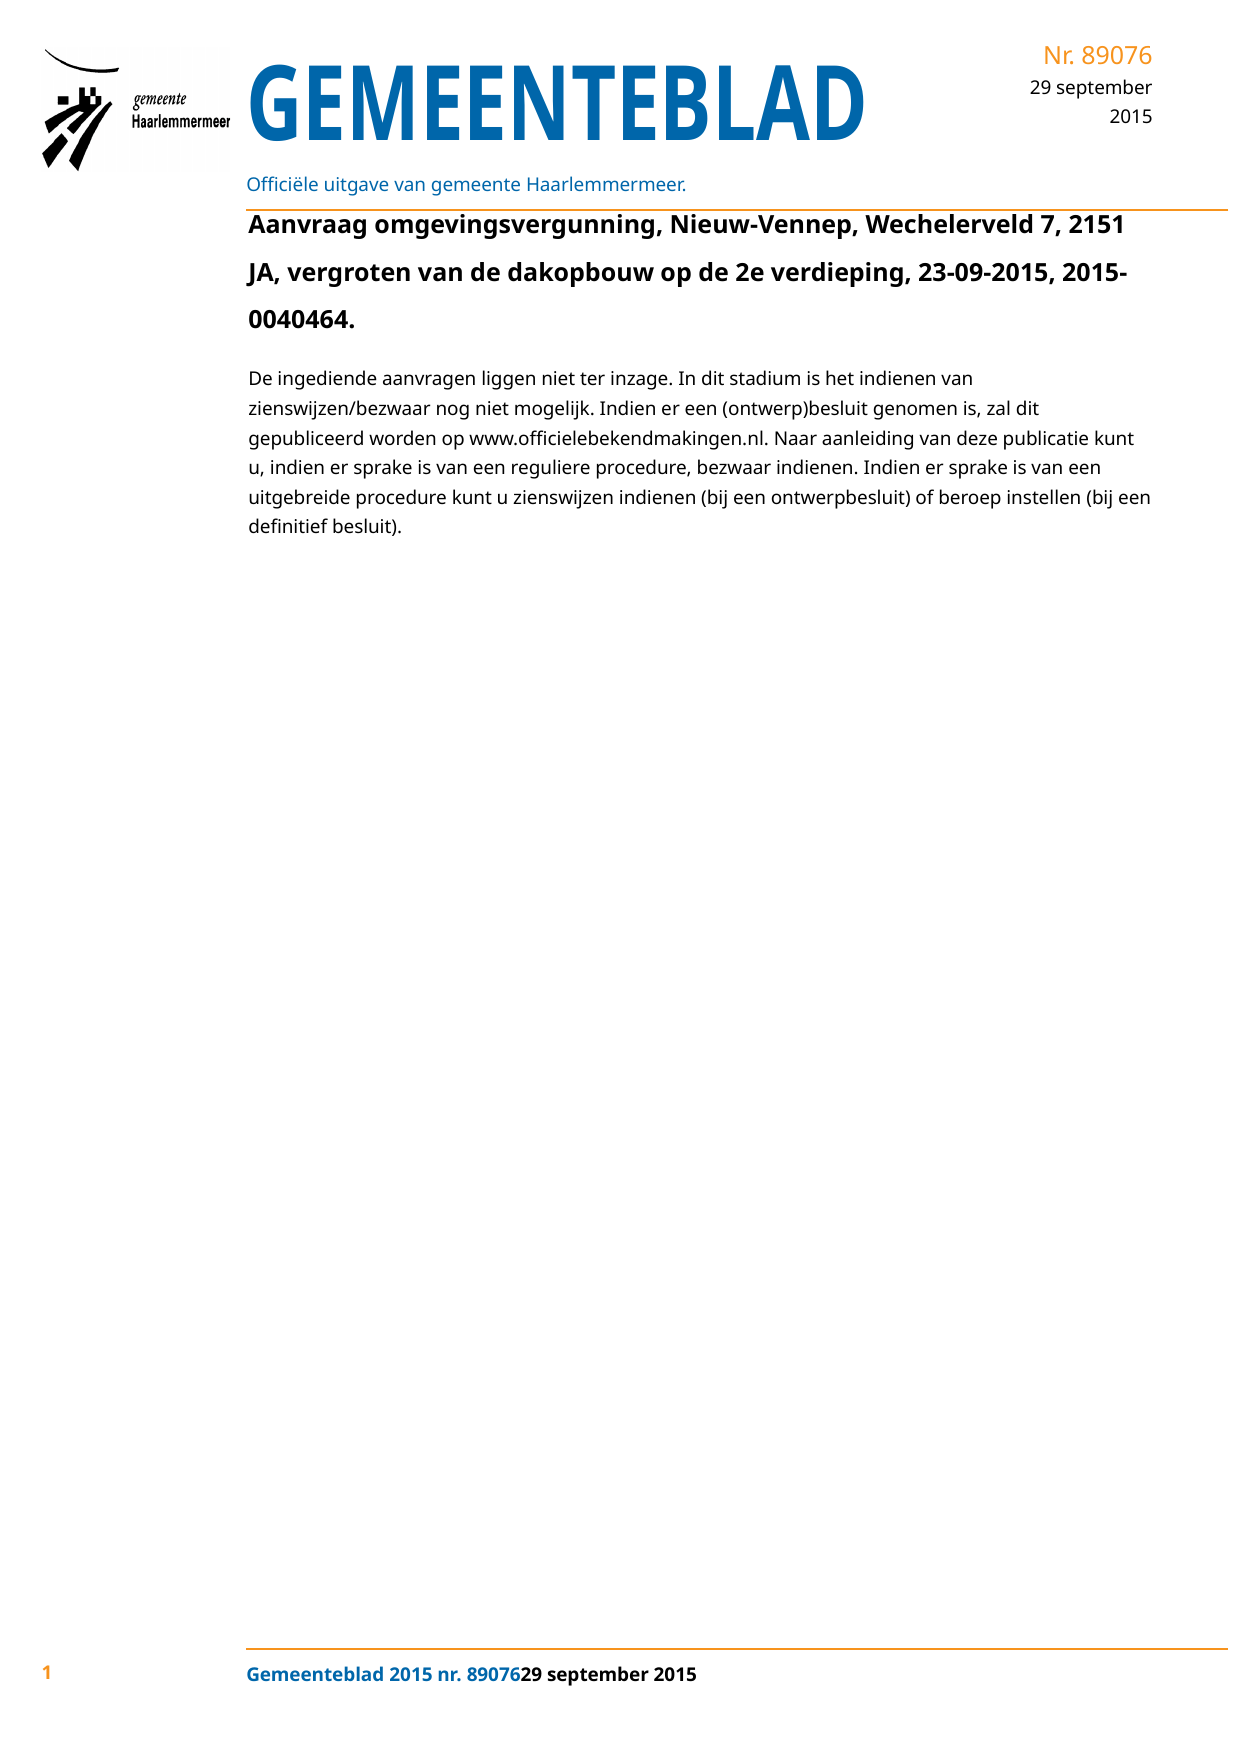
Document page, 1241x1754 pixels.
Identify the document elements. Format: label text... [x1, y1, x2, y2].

text De ingediende aanvragen liggen niet ter inzage. In dit stadium is het indienen van zienswijzen/bezwaar nog niet mogelijk. Indien er een (ontwerp)besluit genomen is, zal dit gepubliceerd worden op www.officielebekendmakingen.nl. Naar aanleiding van deze publicatie kunt u, indien er sprake is van een reguliere procedure, bezwaar indienen. Indien er sprake is van een uitgebreide procedure kunt u zienswijzen indienen (bij een ontwerpbesluit) of beroep instellen (bij een definitief besluit). [248, 366, 1152, 539]
text Aanvraag omgevingsvergunning, Nieuw-Vennep, Wechelerveld 7, 2151 JA, vergroten van de dakopbouw op de 2e verdieping, 23-09-2015, 2015-0040464. [248, 211, 1152, 336]
picture [41, 47, 231, 172]
